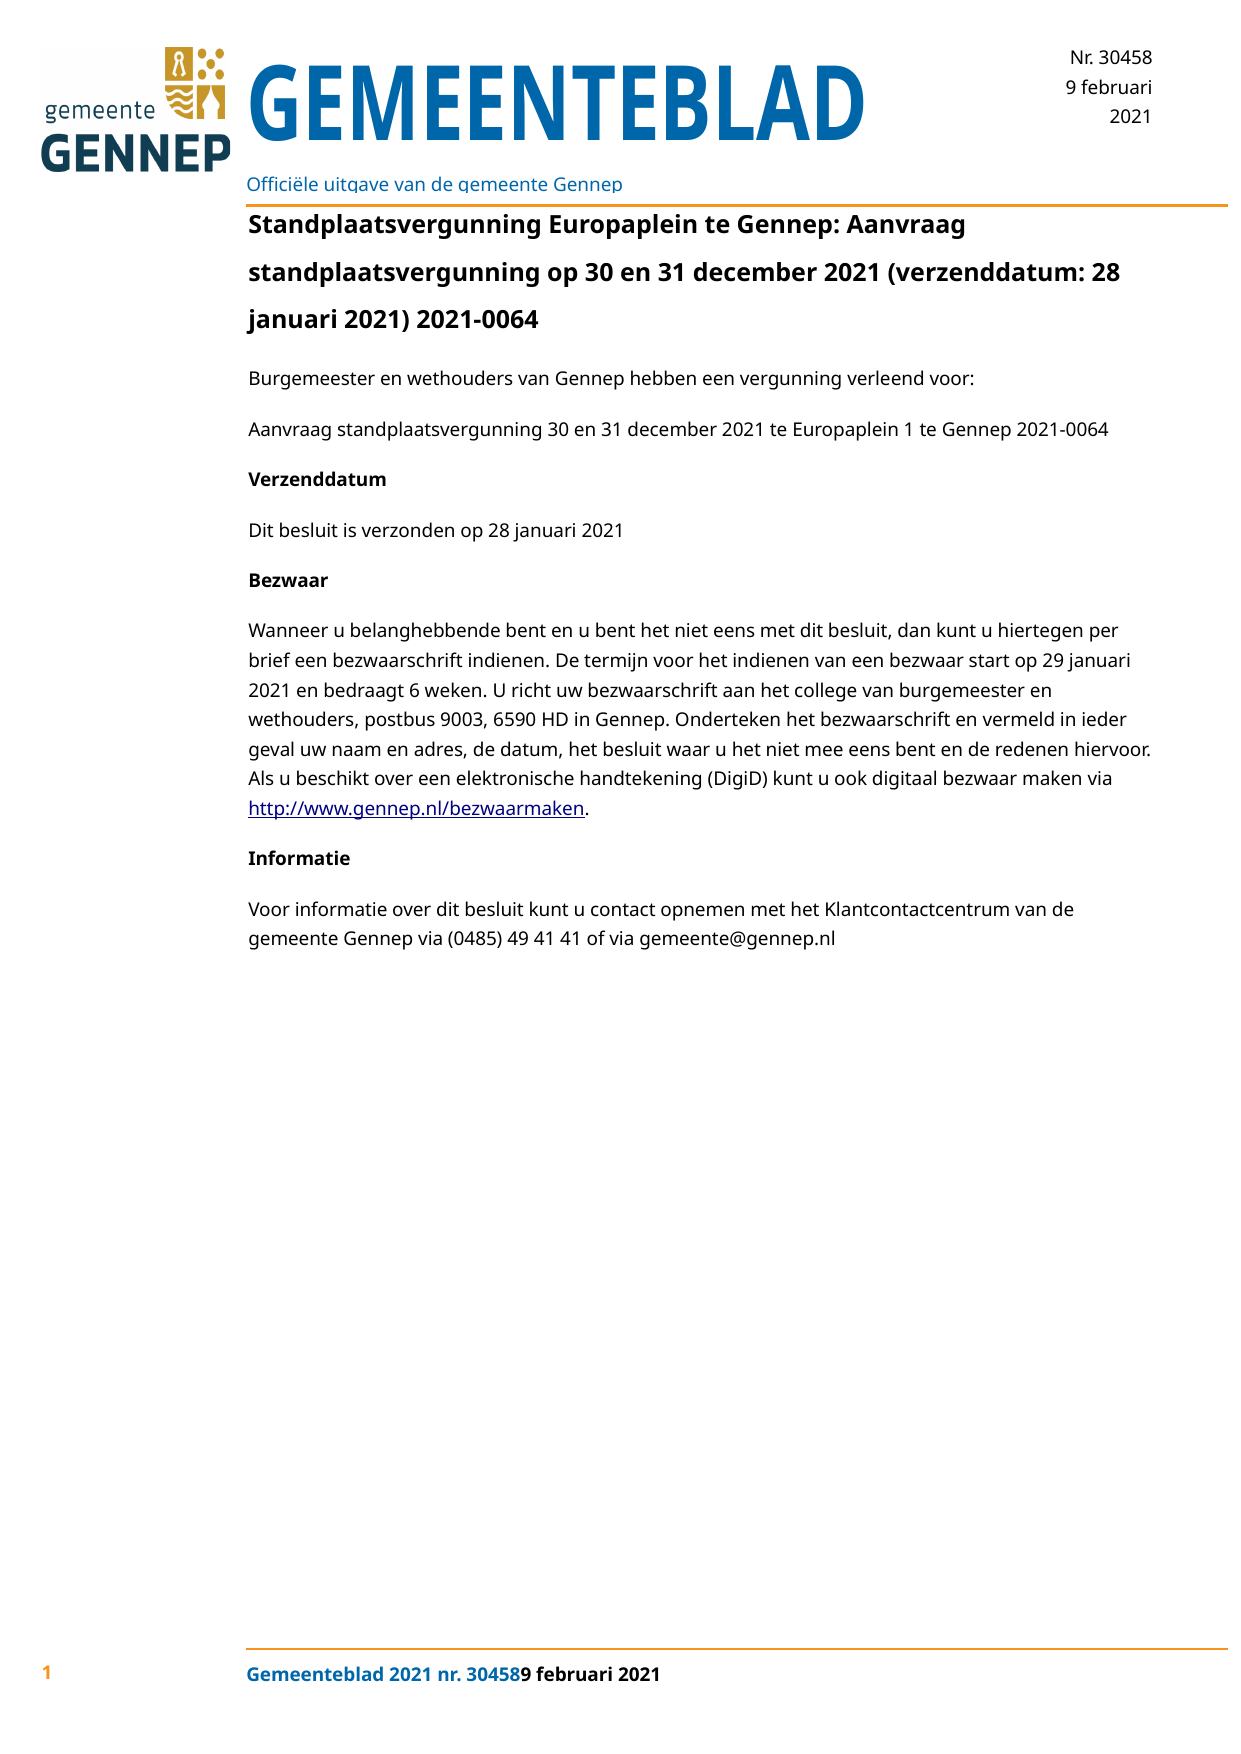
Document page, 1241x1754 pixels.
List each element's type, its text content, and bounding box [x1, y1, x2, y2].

text Informatie [248, 846, 1152, 871]
text Dit besluit is verzonden op 28 januari 2021 [248, 517, 1152, 542]
text Voor informatie over dit besluit kunt u contact opnemen met het Klantcontactcentrum van de gemeente Gennep via (0485) 49 41 41 of via gemeente@gennep.nl [248, 896, 1152, 951]
text Bezwaar [248, 567, 1152, 593]
text Aanvraag standplaatsvergunning 30 en 31 december 2021 te Europaplein 1 te Gennep 2021-0064 [248, 416, 1152, 442]
text Burgemeester en wethouders van Gennep hebben een vergunning verleend voor: [248, 366, 1152, 391]
picture [41, 47, 231, 172]
text Standplaatsvergunning Europaplein te Gennep: Aanvraag standplaatsvergunning op 30 en 31 december 2021 (verzenddatum: 28 januari 2021) 2021-0064 [248, 207, 1152, 336]
text Verzenddatum [248, 466, 1152, 492]
text Wanneer u belanghebbende bent en u bent het niet eens met dit besluit, dan kunt u hiertegen per brief een bezwaarschrift indienen. De termijn voor het indienen van een bezwaar start op 29 januari 2021 en bedraagt 6 weken. U richt uw bezwaarschrift aan het college van burgemeester en wethouders, postbus 9003, 6590 HD in Gennep. Onderteken het bezwaarschrift en vermeld in ieder geval uw naam en adres, de datum, het besluit waar u het niet mee eens bent en de redenen hiervoor. Als u beschikt over een elektronische handtekening (DigiD) kunt u ook digitaal bezwaar maken via http://www.gennep.nl/bezwaarmaken. [248, 618, 1152, 821]
